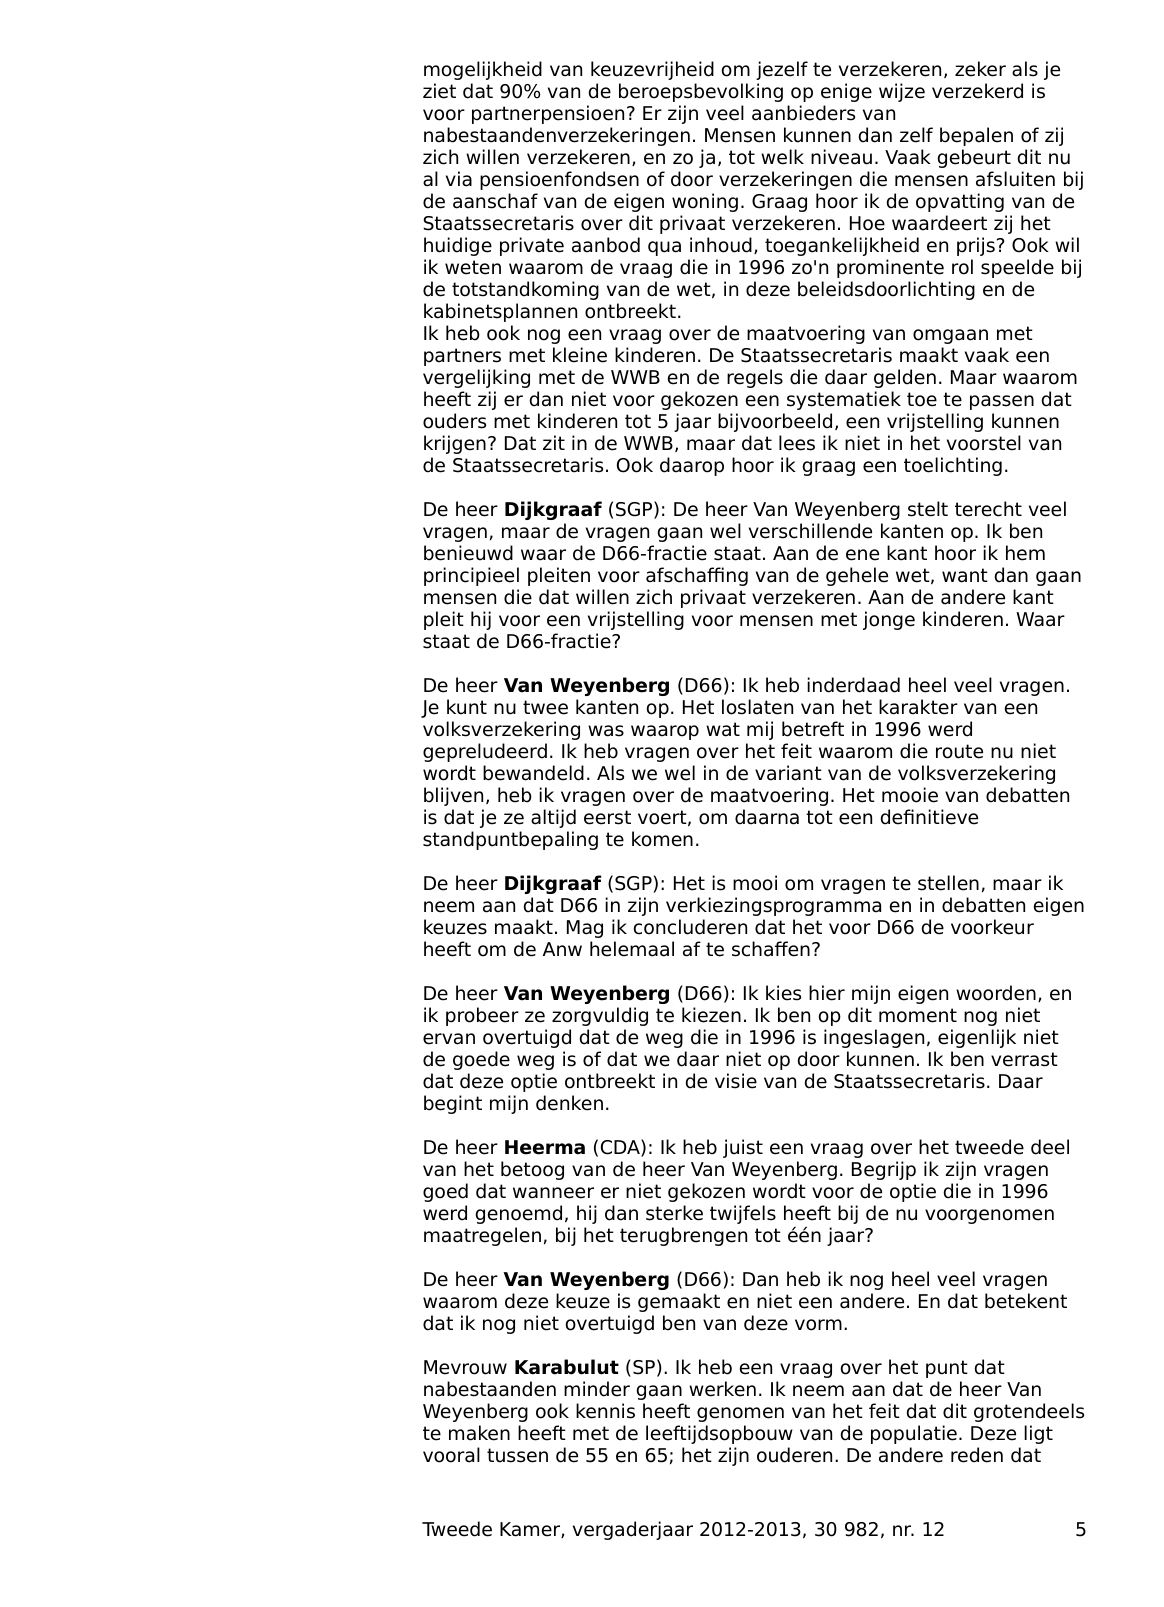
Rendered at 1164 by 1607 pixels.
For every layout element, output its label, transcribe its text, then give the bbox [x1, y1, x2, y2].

text mogelijkheid van keuzevrijheid om jezelf te verzekeren, zeker als je ziet dat 90% van de beroepsbevolking op enige wijze verzekerd is voor partnerpensioen? Er zijn veel aanbieders van nabestaandenverzekeringen. Mensen kunnen dan zelf bepalen of zij zich willen verzekeren, en zo ja, tot welk niveau. Vaak gebeurt dit nu al via pensioenfondsen of door verzekeringen die mensen afsluiten bij de aanschaf van de eigen woning. Graag hoor ik de opvatting van de Staatssecretaris over dit privaat verzekeren. Hoe waardeert zij het huidige private aanbod qua inhoud, toegankelijkheid en prijs? Ook wil ik weten waarom de vraag die in 1996 zo'n prominente rol speelde bij de totstandkoming van de wet, in deze beleidsdoorlichting en de kabinetsplannen ontbreekt. [422, 59, 1087, 323]
text De heer Van Weyenberg (D66): Ik kies hier mijn eigen woorden, en ik probeer ze zorgvuldig te kiezen. Ik ben op dit moment nog niet ervan overtuigd dat de weg die in 1996 is ingeslagen, eigenlijk niet de goede weg is of dat we daar niet op door kunnen. Ik ben verrast dat deze optie ontbreekt in de visie van de Staatssecretaris. Daar begint mijn denken. [422, 983, 1087, 1115]
text De heer Van Weyenberg (D66): Dan heb ik nog heel veel vragen waarom deze keuze is gemaakt en niet een andere. En dat betekent dat ik nog niet overtuigd ben van deze vorm. [422, 1269, 1087, 1335]
text De heer Heerma (CDA): Ik heb juist een vraag over het tweede deel van het betoog van de heer Van Weyenberg. Begrijp ik zijn vragen goed dat wanneer er niet gekozen wordt voor de optie die in 1996 werd genoemd, hij dan sterke twijfels heeft bij de nu voorgenomen maatregelen, bij het terugbrengen tot één jaar? [422, 1137, 1087, 1247]
text De heer Dijkgraaf (SGP): De heer Van Weyenberg stelt terecht veel vragen, maar de vragen gaan wel verschillende kanten op. Ik ben benieuwd waar de D66-fractie staat. Aan de ene kant hoor ik hem principieel pleiten voor afschaffing van de gehele wet, want dan gaan mensen die dat willen zich privaat verzekeren. Aan de andere kant pleit hij voor een vrijstelling voor mensen met jonge kinderen. Waar staat de D66-fractie? [422, 499, 1087, 653]
text De heer Van Weyenberg (D66): Ik heb inderdaad heel veel vragen. Je kunt nu twee kanten op. Het loslaten van het karakter van een volksverzekering was waarop wat mij betreft in 1996 werd gepreludeerd. Ik heb vragen over het feit waarom die route nu niet wordt bewandeld. Als we wel in de variant van de volksverzekering blijven, heb ik vragen over de maatvoering. Het mooie van debatten is dat je ze altijd eerst voert, om daarna tot een definitieve standpuntbepaling te komen. [422, 675, 1087, 851]
text Mevrouw Karabulut (SP). Ik heb een vraag over het punt dat nabestaanden minder gaan werken. Ik neem aan dat de heer Van Weyenberg ook kennis heeft genomen van het feit dat dit grotendeels te maken heeft met de leeftijdsopbouw van de populatie. Deze ligt vooral tussen de 55 en 65; het zijn ouderen. De andere reden dat [422, 1357, 1087, 1467]
text Ik heb ook nog een vraag over de maatvoering van omgaan met partners met kleine kinderen. De Staatssecretaris maakt vaak een vergelijking met de WWB en de regels die daar gelden. Maar waarom heeft zij er dan niet voor gekozen een systematiek toe te passen dat ouders met kinderen tot 5 jaar bijvoorbeeld, een vrijstelling kunnen krijgen? Dat zit in de WWB, maar dat lees ik niet in het voorstel van de Staatssecretaris. Ook daarop hoor ik graag een toelichting. [422, 323, 1087, 477]
text De heer Dijkgraaf (SGP): Het is mooi om vragen te stellen, maar ik neem aan dat D66 in zijn verkiezingsprogramma en in debatten eigen keuzes maakt. Mag ik concluderen dat het voor D66 de voorkeur heeft om de Anw helemaal af te schaffen? [422, 873, 1087, 961]
